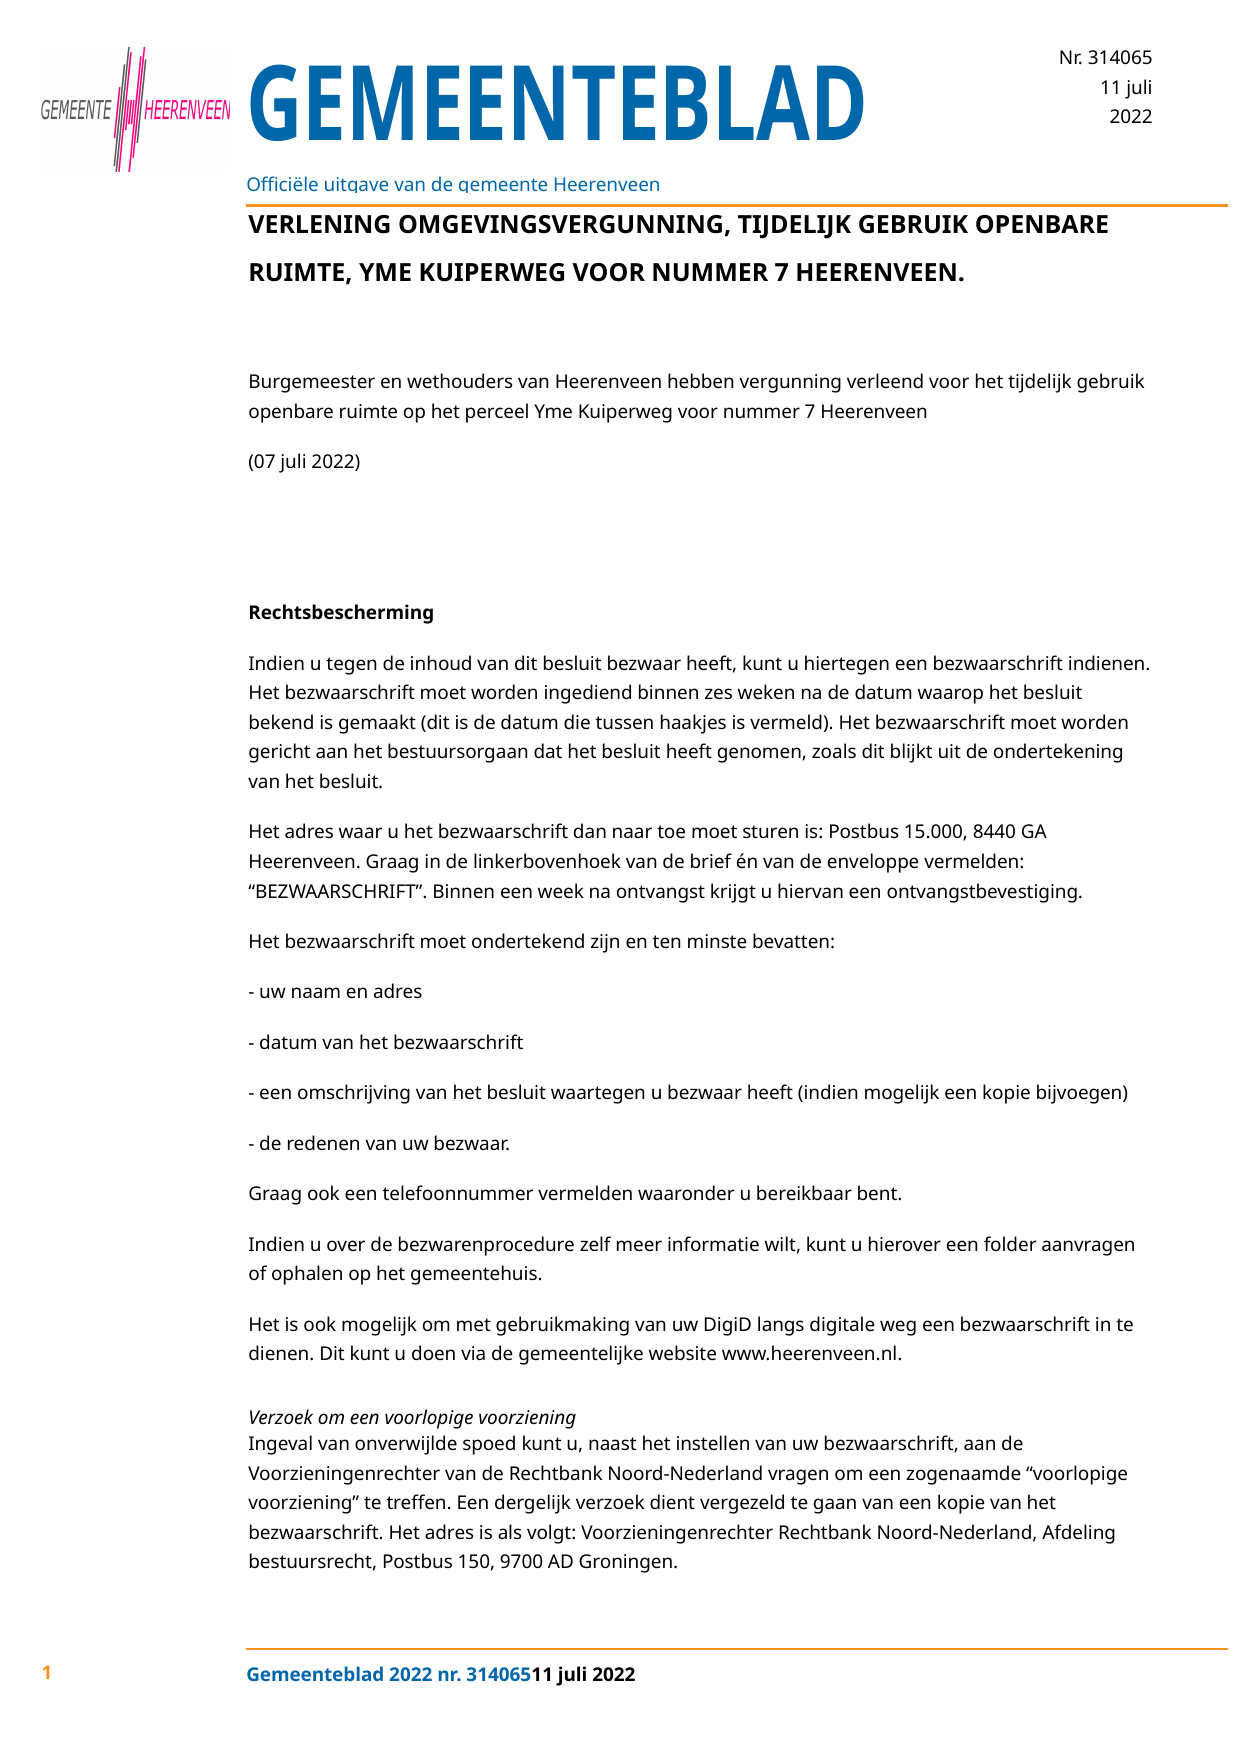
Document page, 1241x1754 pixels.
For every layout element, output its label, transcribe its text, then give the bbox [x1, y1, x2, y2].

text - uw naam en adres [248, 979, 1152, 1004]
text - een omschrijving van het besluit waartegen u bezwaar heeft (indien mogelijk een kopie bijvoegen) [248, 1079, 1152, 1105]
text Rechtsbescherming [248, 599, 1152, 625]
text Burgemeester en wethouders van Heerenveen hebben vergunning verleend voor het tijdelijk gebruik openbare ruimte op het perceel Yme Kuiperweg voor nummer 7 Heerenveen [248, 368, 1152, 424]
text - de redenen van uw bezwaar. [248, 1130, 1152, 1156]
text Het bezwaarschrift moet ondertekend zijn en ten minste bevatten: [248, 928, 1152, 954]
picture [41, 47, 231, 172]
text VERLENING OMGEVINGSVERGUNNING, TIJDELIJK GEBRUIK OPENBARE RUIMTE, YME KUIPERWEG VOOR NUMMER 7 HEERENVEEN. [248, 207, 1152, 288]
text Indien u tegen de inhoud van dit besluit bezwaar heeft, kunt u hiertegen een bezwaarschrift indienen. Het bezwaarschrift moet worden ingediend binnen zes weken na de datum waarop het besluit bekend is gemaakt (dit is de datum die tussen haakjes is vermeld). Het bezwaarschrift moet worden gericht aan het bestuursorgaan dat het besluit heeft genomen, zoals dit blijkt uit de ondertekening van het besluit. [248, 650, 1152, 794]
text Ingeval van onverwijlde spoed kunt u, naast het instellen van uw bezwaarschrift, aan de Voorzieningenrechter van de Rechtbank Noord-Nederland vragen om een zogenaamde “voorlopige voorziening” te treffen. Een dergelijk verzoek dient vergezeld te gaan van een kopie van het bezwaarschrift. Het adres is als volgt: Voorzieningenrechter Rechtbank Noord-Nederland, Afdeling bestuursrecht, Postbus 150, 9700 AD Groningen. [248, 1430, 1152, 1574]
text Het is ook mogelijk om met gebruikmaking van uw DigiD langs digitale weg een bezwaarschrift in te dienen. Dit kunt u doen via de gemeentelijke website www.heerenveen.nl. [248, 1311, 1152, 1366]
text Graag ook een telefoonnummer vermelden waaronder u bereikbaar bent. [248, 1180, 1152, 1206]
text (07 juli 2022) [248, 448, 1152, 474]
text Het adres waar u het bezwaarschrift dan naar toe moet sturen is: Postbus 15.000, 8440 GA Heerenveen. Graag in de linkerbovenhoek van de brief én van de enveloppe vermelden: “BEZWAARSCHRIFT”. Binnen een week na ontvangst krijgt u hiervan een ontvangstbevestiging. [248, 819, 1152, 904]
text Indien u over de bezwarenprocedure zelf meer informatie wilt, kunt u hierover een folder aanvragen of ophalen op het gemeentehuis. [248, 1231, 1152, 1286]
text - datum van het bezwaarschrift [248, 1029, 1152, 1055]
text Verzoek om een voorlopige voorziening [248, 1404, 1152, 1430]
